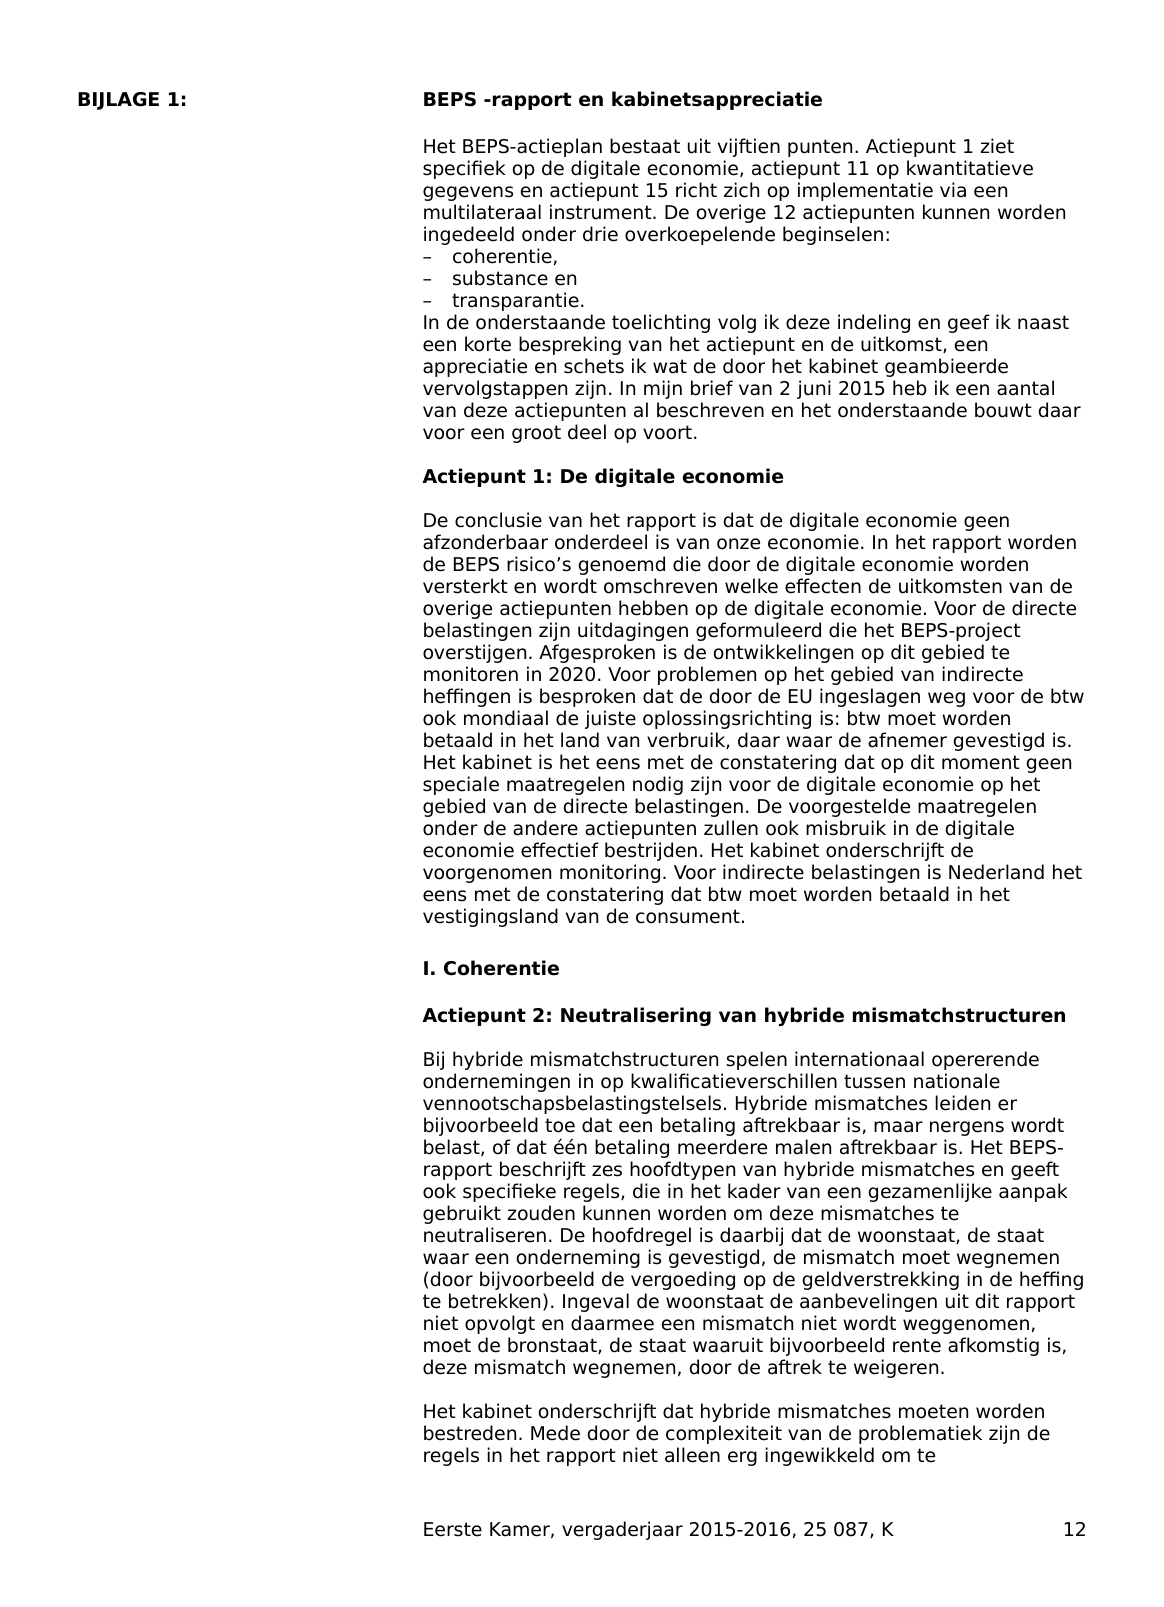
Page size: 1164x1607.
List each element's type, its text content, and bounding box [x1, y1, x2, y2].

text In de onderstaande toelichting volg ik deze indeling en geef ik naast een korte bespreking van het actiepunt en de uitkomst, een appreciatie en schets ik wat de door het kabinet geambieerde vervolgstappen zijn. In mijn brief van 2 juni 2015 heb ik een aantal van deze actiepunten al beschreven en het onderstaande bouwt daar voor een groot deel op voort. [422, 312, 1087, 444]
subtitle Actiepunt 1: De digitale economie [422, 466, 1087, 488]
text Het BEPS-actieplan bestaat uit vijftien punten. Actiepunt 1 ziet specifiek op de digitale economie, actiepunt 11 op kwantitatieve gegevens en actiepunt 15 richt zich op implementatie via een multilateraal instrument. De overige 12 actiepunten kunnen worden ingedeeld onder drie overkoepelende beginselen: [422, 136, 1087, 246]
text – substance en [422, 268, 1087, 290]
subtitle BIJLAGE 1: BEPS -rapport en kabinetsappreciatie [77, 89, 1087, 111]
subtitle I. Coherentie [422, 958, 1087, 980]
text Het kabinet onderschrijft dat hybride mismatches moeten worden bestreden. Mede door de complexiteit van de problematiek zijn de regels in het rapport niet alleen erg ingewikkeld om te [422, 1401, 1087, 1467]
text Bij hybride mismatchstructuren spelen internationaal opererende ondernemingen in op kwalificatieverschillen tussen nationale vennootschapsbelastingstelsels. Hybride mismatches leiden er bijvoorbeeld toe dat een betaling aftrekbaar is, maar nergens wordt belast, of dat één betaling meerdere malen aftrekbaar is. Het BEPS-rapport beschrijft zes hoofdtypen van hybride mismatches en geeft ook specifieke regels, die in het kader van een gezamenlijke aanpak gebruikt zouden kunnen worden om deze mismatches te neutraliseren. De hoofdregel is daarbij dat de woonstaat, de staat waar een onderneming is gevestigd, de mismatch moet wegnemen (door bijvoorbeeld de vergoeding op de geldverstrekking in de heffing te betrekken). Ingeval de woonstaat de aanbevelingen uit dit rapport niet opvolgt en daarmee een mismatch niet wordt weggenomen, moet de bronstaat, de staat waaruit bijvoorbeeld rente afkomstig is, deze mismatch wegnemen, door de aftrek te weigeren. [422, 1049, 1087, 1378]
subtitle Actiepunt 2: Neutralisering van hybride mismatchstructuren [422, 1005, 1087, 1027]
text Het kabinet is het eens met de constatering dat op dit moment geen speciale maatregelen nodig zijn voor de digitale economie op het gebied van de directe belastingen. De voorgestelde maatregelen onder de andere actiepunten zullen ook misbruik in de digitale economie effectief bestrijden. Het kabinet onderschrijft de voorgenomen monitoring. Voor indirecte belastingen is Nederland het eens met de constatering dat btw moet worden betaald in het vestigingsland van de consument. [422, 752, 1087, 928]
text – transparantie. [422, 290, 1087, 312]
text De conclusie van het rapport is dat de digitale economie geen afzonderbaar onderdeel is van onze economie. In het rapport worden de BEPS risico’s genoemd die door de digitale economie worden versterkt en wordt omschreven welke effecten de uitkomsten van de overige actiepunten hebben op de digitale economie. Voor de directe belastingen zijn uitdagingen geformuleerd die het BEPS-project overstijgen. Afgesproken is de ontwikkelingen op dit gebied te monitoren in 2020. Voor problemen op het gebied van indirecte heffingen is besproken dat de door de EU ingeslagen weg voor de btw ook mondiaal de juiste oplossingsrichting is: btw moet worden betaald in het land van verbruik, daar waar de afnemer gevestigd is. [422, 510, 1087, 752]
text – coherentie, [422, 246, 1087, 268]
